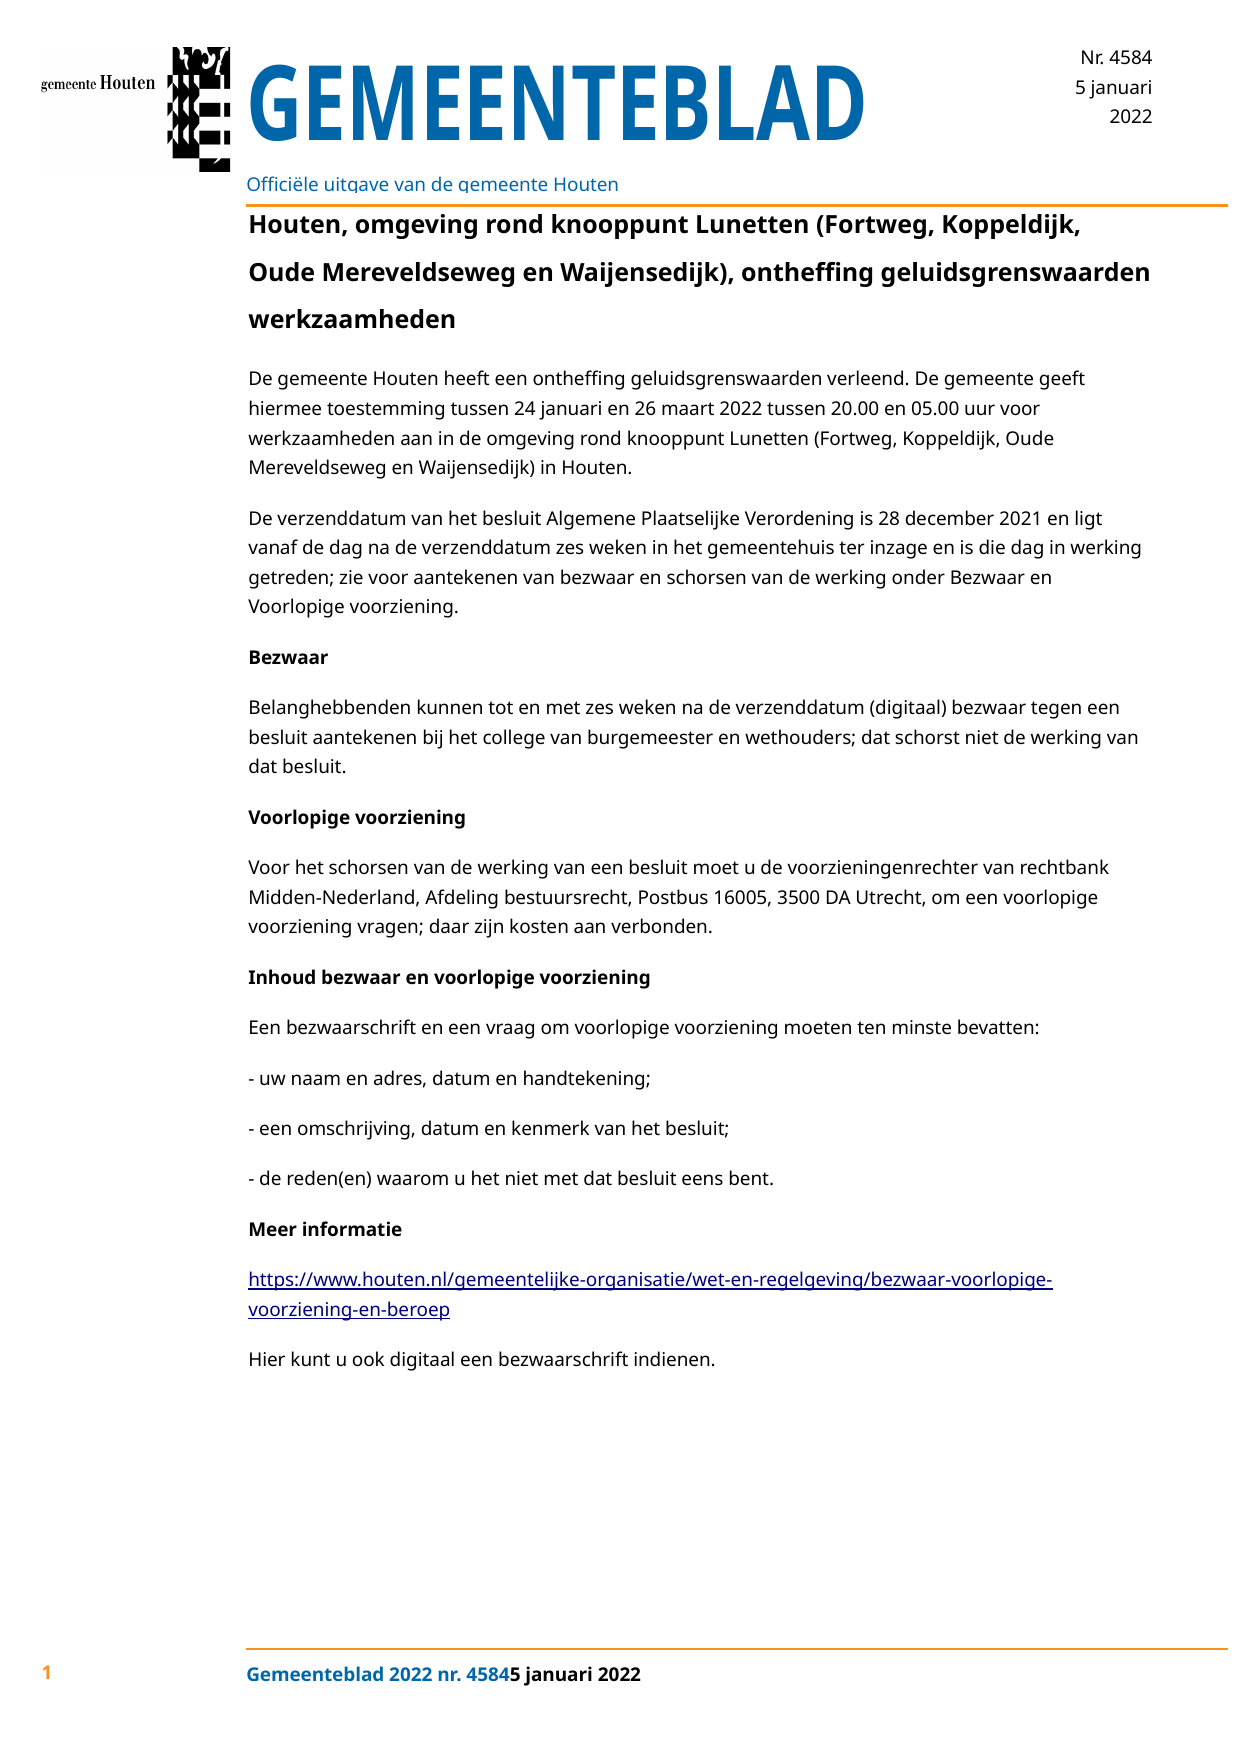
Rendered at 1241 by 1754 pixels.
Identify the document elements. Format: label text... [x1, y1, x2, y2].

text Voor het schorsen van de werking van een besluit moet u de voorzieningenrechter van rechtbank Midden-Nederland, Afdeling bestuursrecht, Postbus 16005, 3500 DA Utrecht, om een voorlopige voorziening vragen; daar zijn kosten aan verbonden. [248, 854, 1152, 939]
text https://www.houten.nl/gemeentelijke-organisatie/wet-en-regelgeving/bezwaar-voorlopige-voorziening-en-beroep [248, 1266, 1152, 1322]
text - de reden(en) waarom u het niet met dat besluit eens bent. [248, 1166, 1152, 1191]
text Belanghebbenden kunnen tot en met zes weken na de verzenddatum (digitaal) bezwaar tegen een besluit aantekenen bij het college van burgemeester en wethouders; dat schorst niet de werking van dat besluit. [248, 694, 1152, 779]
text - uw naam en adres, datum en handtekening; [248, 1065, 1152, 1090]
picture [41, 47, 231, 172]
text Meer informatie [248, 1216, 1152, 1242]
text Inhoud bezwaar en voorlopige voorziening [248, 964, 1152, 989]
text Bezwaar [248, 644, 1152, 669]
text De gemeente Houten heeft een ontheffing geluidsgrenswaarden verleend. De gemeente geeft hiermee toestemming tussen 24 januari en 26 maart 2022 tussen 20.00 en 05.00 uur voor werkzaamheden aan in de omgeving rond knooppunt Lunetten (Fortweg, Koppeldijk, Oude Mereveldseweg en Waijensedijk) in Houten. [248, 366, 1152, 480]
text - een omschrijving, datum en kenmerk van het besluit; [248, 1115, 1152, 1141]
text Houten, omgeving rond knooppunt Lunetten (Fortweg, Koppeldijk, Oude Mereveldseweg en Waijensedijk), ontheffing geluidsgrenswaarden werkzaamheden [248, 207, 1152, 336]
text Een bezwaarschrift en een vraag om voorlopige voorziening moeten ten minste bevatten: [248, 1014, 1152, 1040]
text Hier kunt u ook digitaal een bezwaarschrift indienen. [248, 1346, 1152, 1372]
text Voorlopige voorziening [248, 804, 1152, 829]
text De verzenddatum van het besluit Algemene Plaatselijke Verordening is 28 december 2021 en ligt vanaf de dag na de verzenddatum zes weken in het gemeentehuis ter inzage en is die dag in werking getreden; zie voor aantekenen van bezwaar en schorsen van de werking onder Bezwaar en Voorlopige voorziening. [248, 505, 1152, 619]
